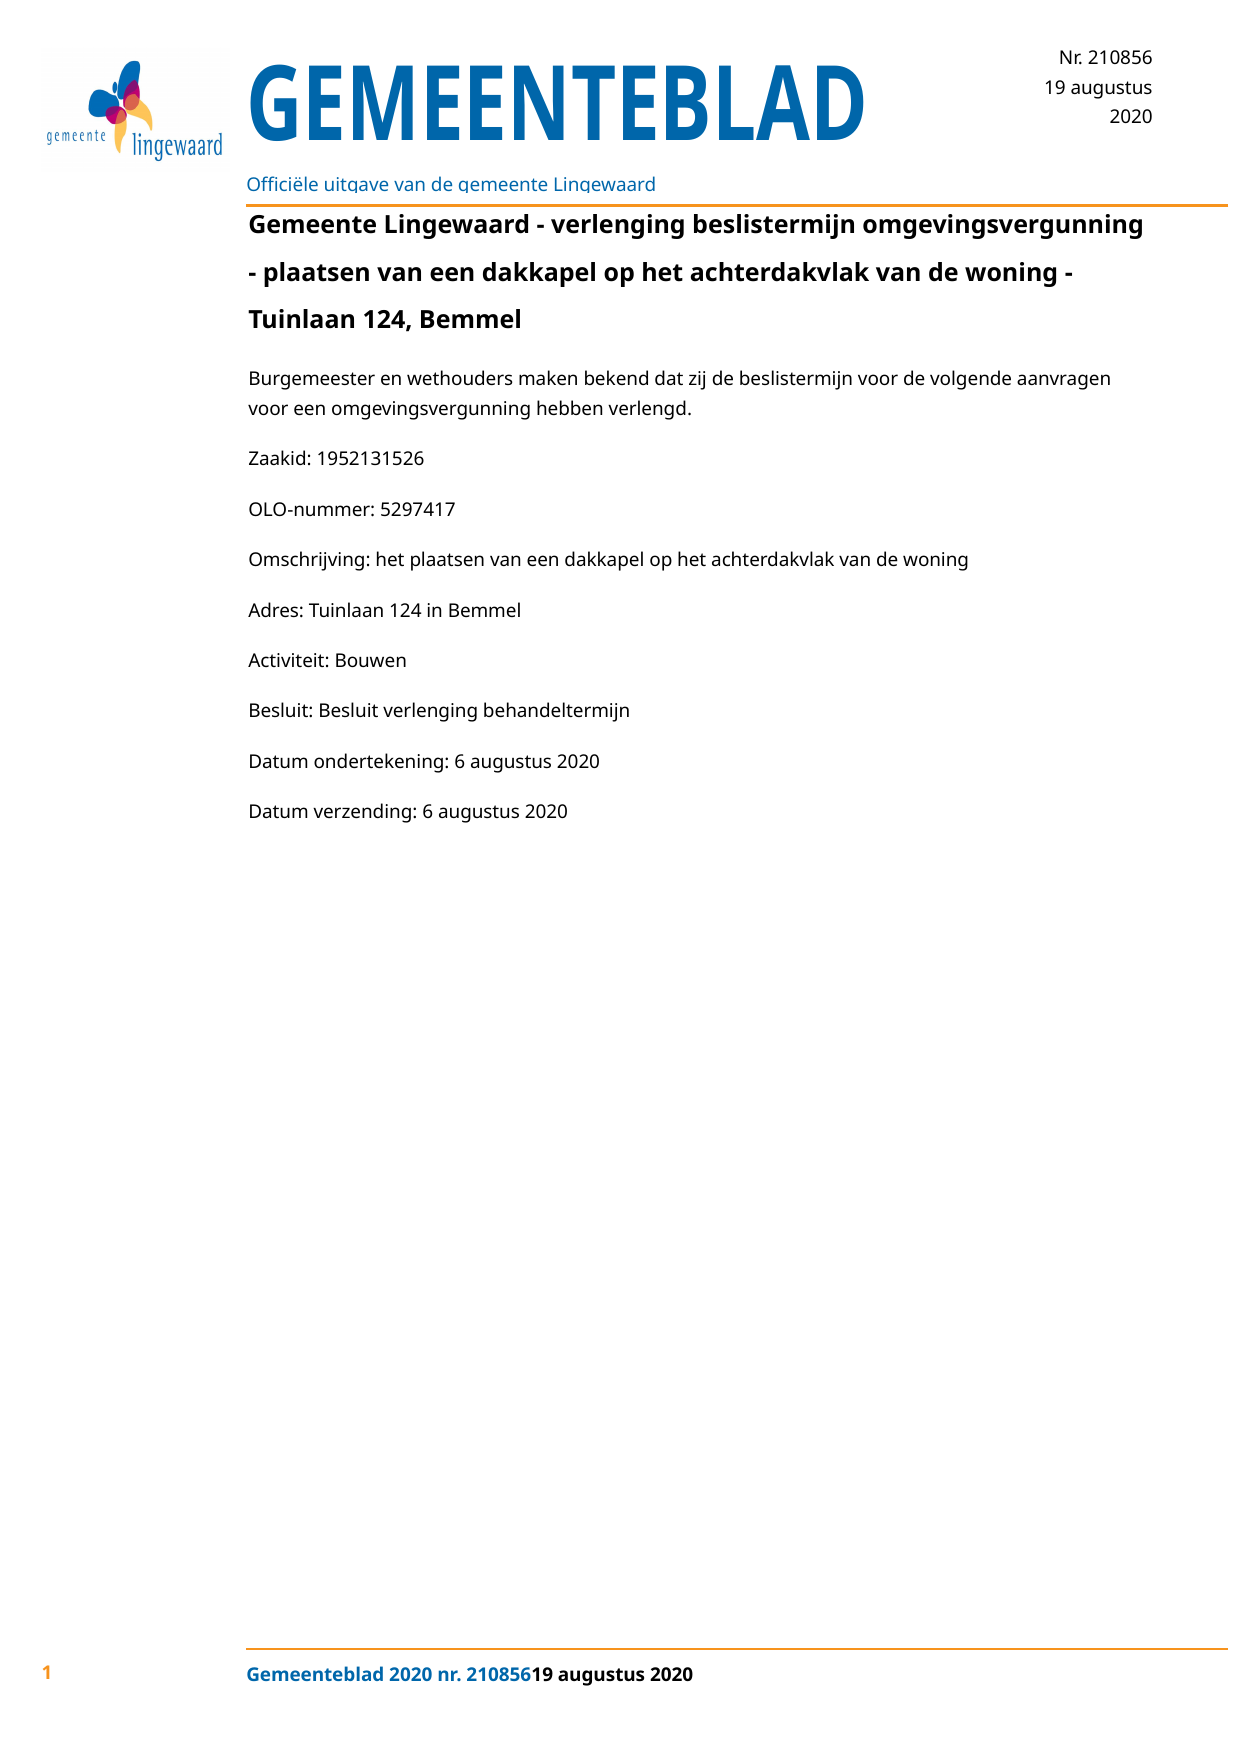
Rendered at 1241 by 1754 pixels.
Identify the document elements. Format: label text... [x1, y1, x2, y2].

text Gemeente Lingewaard - verlenging beslistermijn omgevingsvergunning - plaatsen van een dakkapel op het achterdakvlak van de woning - Tuinlaan 124, Bemmel [248, 207, 1152, 336]
text Zaakid: 1952131526 [248, 446, 1152, 471]
text Adres: Tuinlaan 124 in Bemmel [248, 597, 1152, 622]
text Burgemeester en wethouders maken bekend dat zij de beslistermijn voor de volgende aanvragen voor een omgevingsvergunning hebben verlengd. [248, 366, 1152, 421]
text Besluit: Besluit verlenging behandeltermijn [248, 698, 1152, 723]
text OLO-nummer: 5297417 [248, 496, 1152, 522]
text Activiteit: Bouwen [248, 647, 1152, 673]
text Omschrijving: het plaatsen van een dakkapel op het achterdakvlak van de woning [248, 546, 1152, 572]
text Datum verzending: 6 augustus 2020 [248, 798, 1152, 824]
text Datum ondertekening: 6 augustus 2020 [248, 748, 1152, 774]
picture [41, 47, 231, 172]
